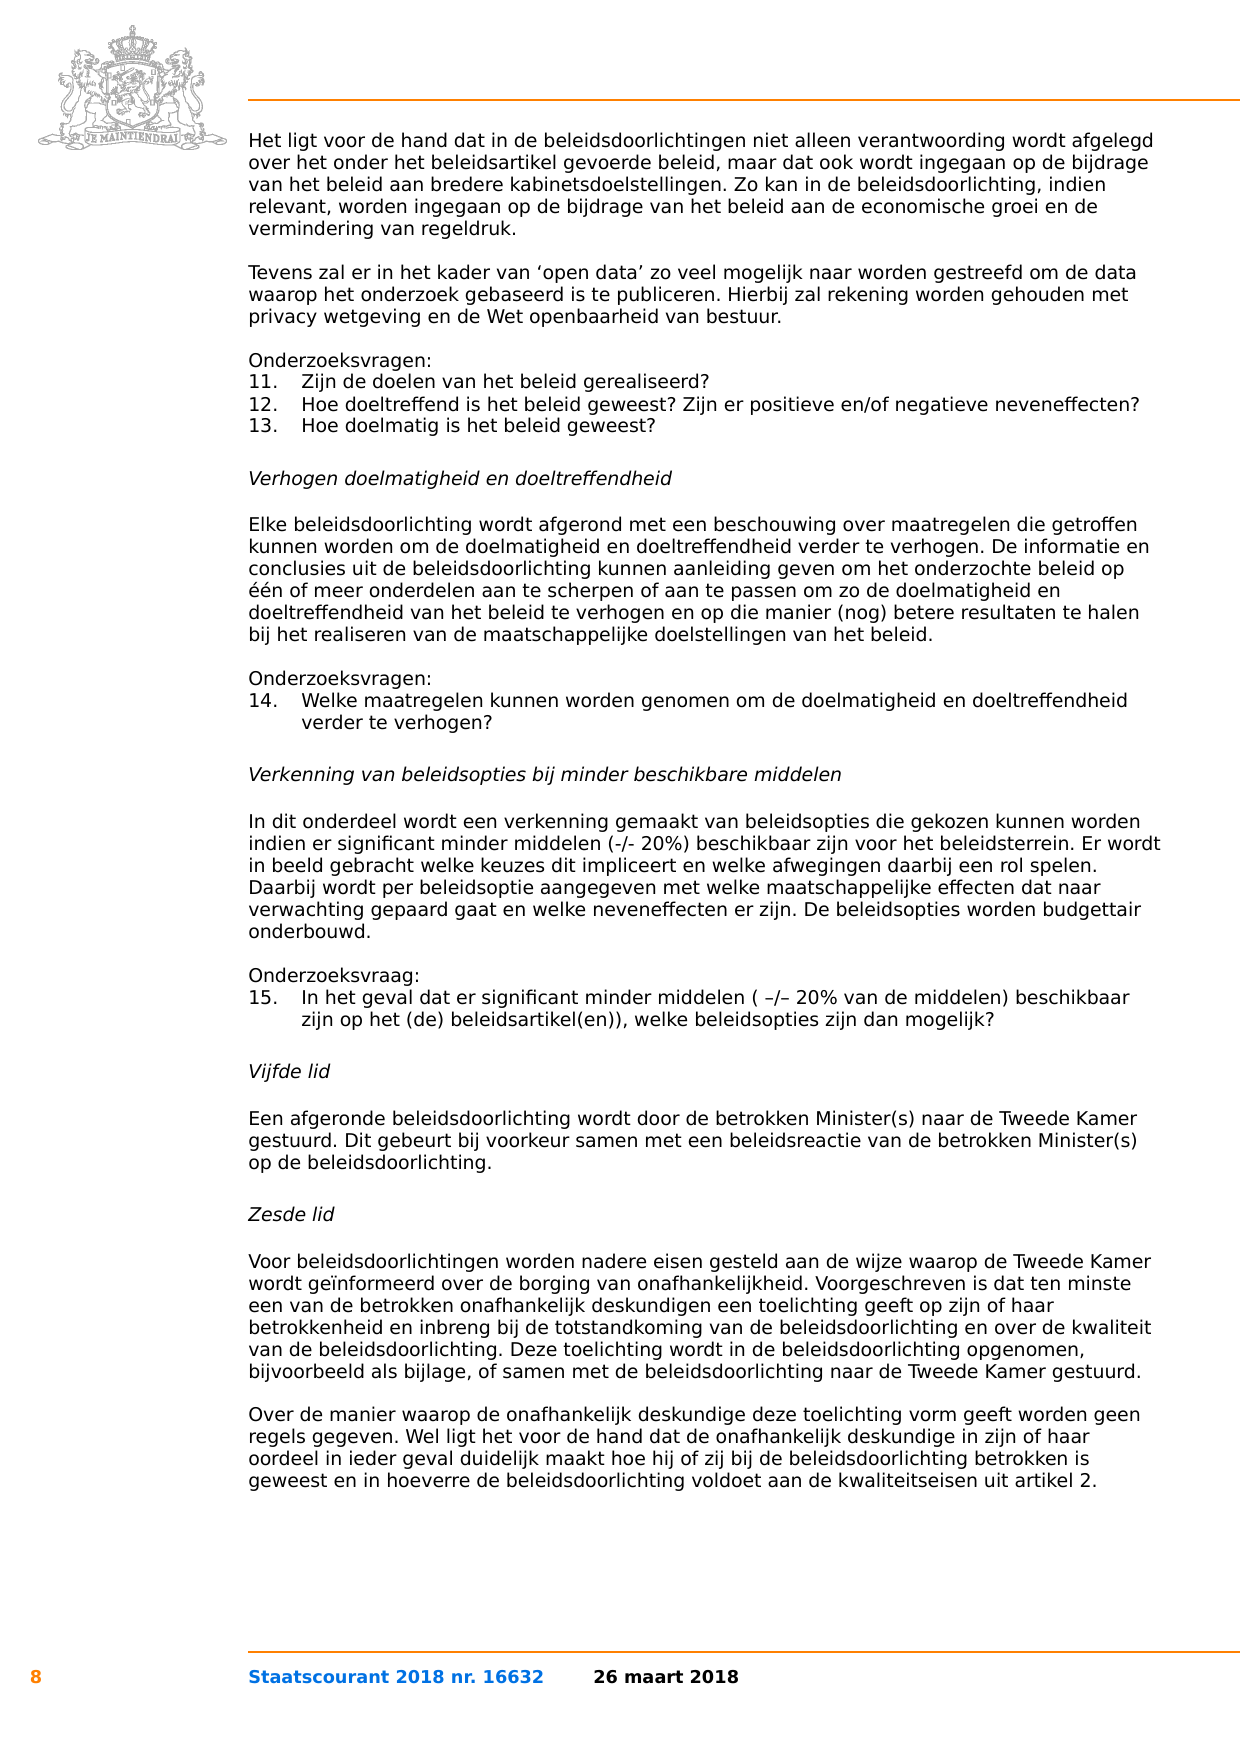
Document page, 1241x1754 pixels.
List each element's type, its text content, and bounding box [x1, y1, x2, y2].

text In dit onderdeel wordt een verkenning gemaakt van beleidsopties die gekozen kunnen worden indien er significant minder middelen (-/- 20%) beschikbaar zijn voor het beleidsterrein. Er wordt in beeld gebracht welke keuzes dit impliceert en welke afwegingen daarbij een rol spelen. Daarbij wordt per beleidsoptie aangegeven met welke maatschappelijke effecten dat naar verwachting gepaard gaat en welke neveneffecten er zijn. De beleidsopties worden budgettair onderbouwd. [248, 811, 1163, 943]
subtitle Zesde lid [248, 1204, 1163, 1226]
text Elke beleidsdoorlichting wordt afgerond met een beschouwing over maatregelen die getroffen kunnen worden om de doelmatigheid en doeltreffendheid verder te verhogen. De informatie en conclusies uit de beleidsdoorlichting kunnen aanleiding geven om het onderzochte beleid op één of meer onderdelen aan te scherpen of aan te passen om zo de doelmatigheid en doeltreffendheid van het beleid te verhogen en op die manier (nog) betere resultaten te halen bij het realiseren van de maatschappelijke doelstellingen van het beleid. [248, 514, 1163, 646]
text Het ligt voor de hand dat in de beleidsdoorlichtingen niet alleen verantwoording wordt afgelegd over het onder het beleidsartikel gevoerde beleid, maar dat ook wordt ingegaan op de bijdrage van het beleid aan bredere kabinetsdoelstellingen. Zo kan in de beleidsdoorlichting, indien relevant, worden ingegaan op de bijdrage van het beleid aan de economische groei en de vermindering van regeldruk. [248, 130, 1163, 240]
subtitle Verkenning van beleidsopties bij minder beschikbare middelen [248, 764, 1163, 786]
text 13. Hoe doelmatig is het beleid geweest? [248, 415, 1163, 437]
subtitle Verhogen doelmatigheid en doeltreffendheid [248, 467, 1163, 489]
text Voor beleidsdoorlichtingen worden nadere eisen gesteld aan de wijze waarop de Tweede Kamer wordt geïnformeerd over de borging van onafhankelijkheid. Voorgeschreven is dat ten minste een van de betrokken onafhankelijk deskundigen een toelichting geeft op zijn of haar betrokkenheid en inbreng bij de totstandkoming van de beleidsdoorlichting en over de kwaliteit van de beleidsdoorlichting. Deze toelichting wordt in de beleidsdoorlichting opgenomen, bijvoorbeeld als bijlage, of samen met de beleidsdoorlichting naar de Tweede Kamer gestuurd. [248, 1251, 1163, 1382]
text 12. Hoe doeltreffend is het beleid geweest? Zijn er positieve en/of negatieve neveneffecten? [248, 393, 1163, 415]
text Tevens zal er in het kader van ‘open data’ zo veel mogelijk naar worden gestreefd om de data waarop het onderzoek gebaseerd is te publiceren. Hierbij zal rekening worden gehouden met privacy wetgeving en de Wet openbaarheid van bestuur. [248, 262, 1163, 328]
text Over de manier waarop de onafhankelijk deskundige deze toelichting vorm geeft worden geen regels gegeven. Wel ligt het voor de hand dat de onafhankelijk deskundige in zijn of haar oordeel in ieder geval duidelijk maakt hoe hij of zij bij de beleidsdoorlichting betrokken is geweest en in hoeverre de beleidsdoorlichting voldoet aan de kwaliteitseisen uit artikel 2. [248, 1404, 1163, 1492]
subtitle Vijfde lid [248, 1061, 1163, 1083]
text 14. Welke maatregelen kunnen worden genomen om de doelmatigheid en doeltreffendheid verder te verhogen? [248, 690, 1163, 734]
text Onderzoeksvraag: [248, 965, 1163, 987]
text Onderzoeksvragen: [248, 349, 1163, 371]
text 15. In het geval dat er significant minder middelen ( –/– 20% van de middelen) beschikbaar zijn op het (de) beleidsartikel(en)), welke beleidsopties zijn dan mogelijk? [248, 987, 1163, 1031]
text Een afgeronde beleidsdoorlichting wordt door de betrokken Minister(s) naar de Tweede Kamer gestuurd. Dit gebeurt bij voorkeur samen met een beleidsreactie van de betrokken Minister(s) op de beleidsdoorlichting. [248, 1108, 1163, 1174]
text Onderzoeksvragen: [248, 668, 1163, 690]
picture [38, 25, 227, 150]
text 11. Zijn de doelen van het beleid gerealiseerd? [248, 371, 1163, 393]
